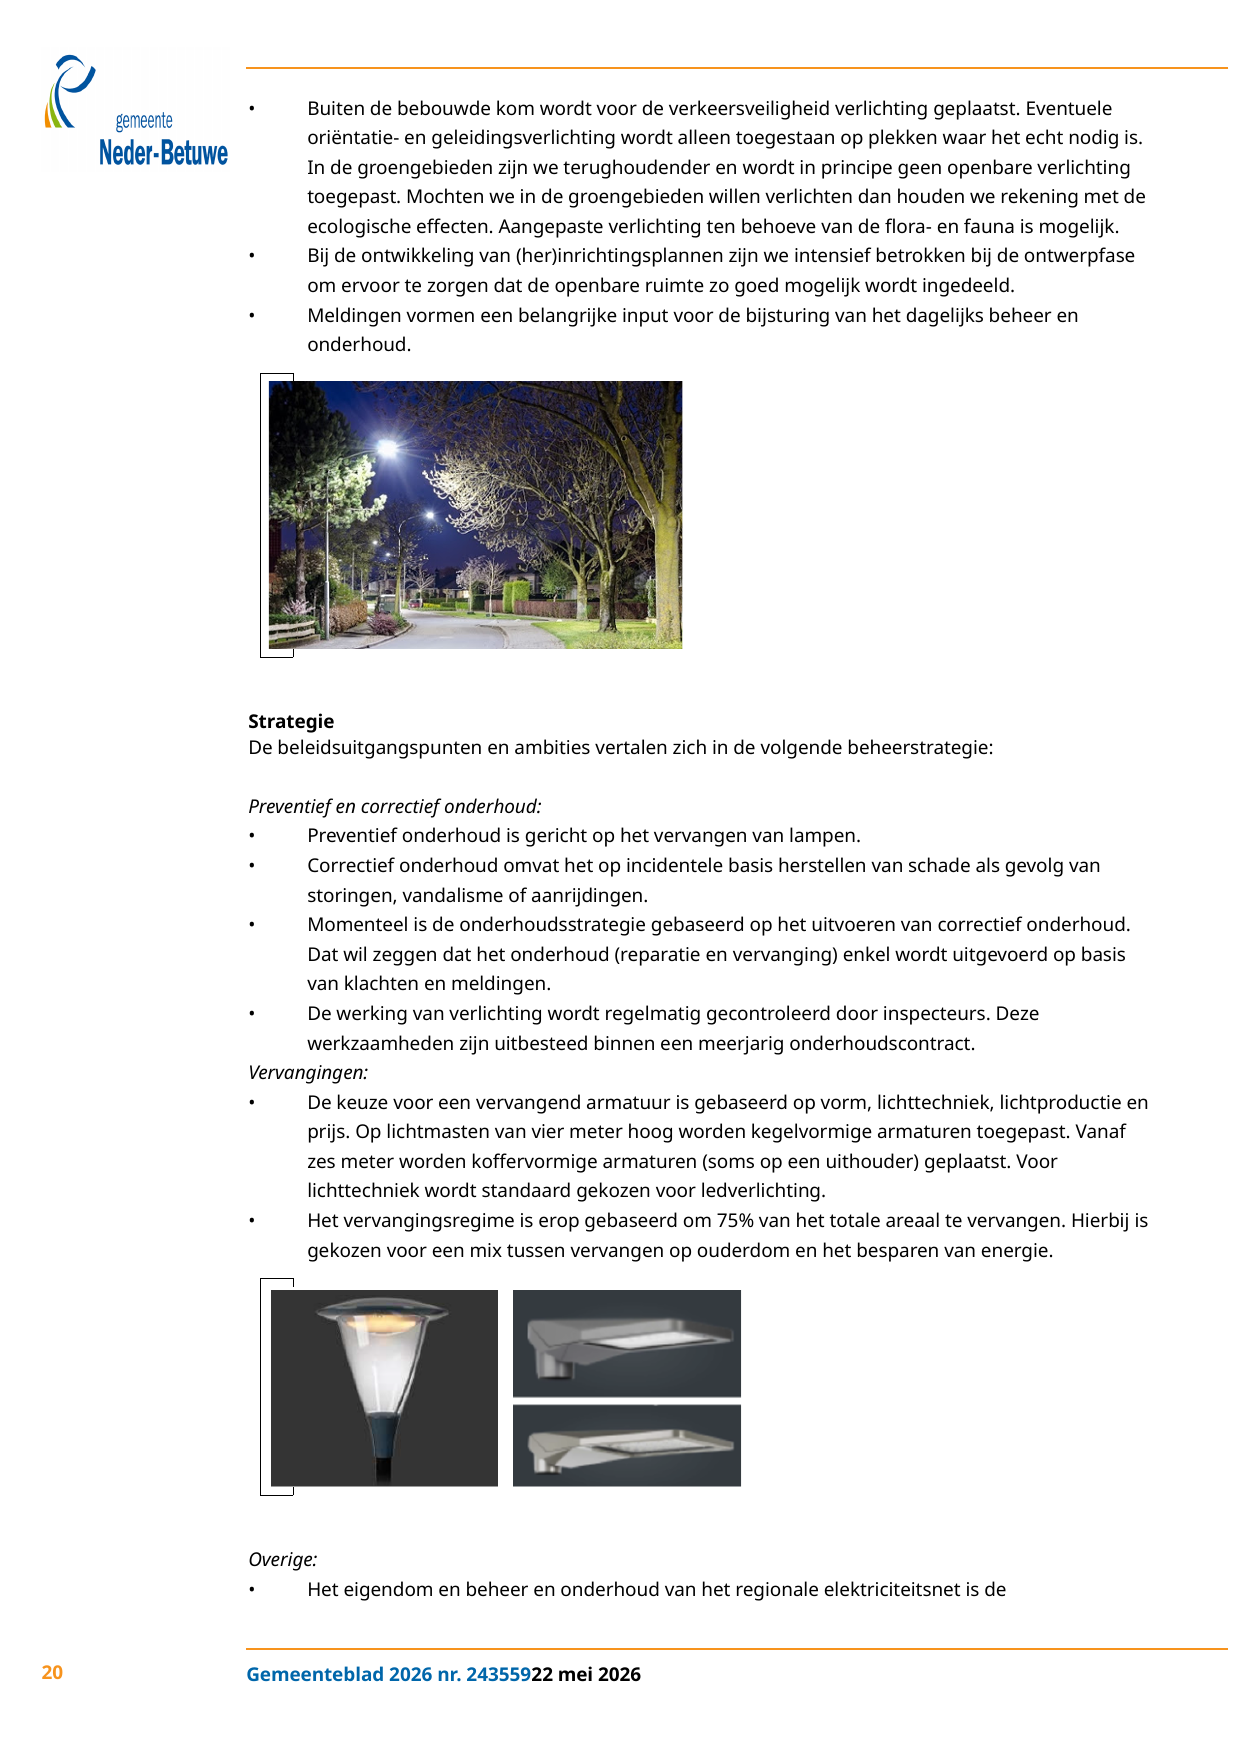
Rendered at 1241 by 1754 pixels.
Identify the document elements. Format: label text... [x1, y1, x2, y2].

text Strategie [248, 708, 1152, 734]
list De keuze voor een vervangend armatuur is gebaseerd op vorm, lichttechniek, lichtproductie en prijs. Op lichtmasten van vier meter hoog worden kegelvormige armaturen toegepast. Vanaf zes meter worden koffervormige armaturen (soms op een uithouder) geplaatst. Voor lichttechniek wordt standaard gekozen voor ledverlichting. [248, 1089, 1152, 1203]
picture [268, 1287, 742, 1487]
picture [41, 47, 231, 172]
list Het vervangingsregime is erop gebaseerd om 75% van het totale areaal te vervangen. Hierbij is gekozen voor een mix tussen vervangen op ouderdom en het besparen van energie. [248, 1207, 1152, 1262]
list Momenteel is de onderhoudsstrategie gebaseerd op het uitvoeren van correctief onderhoud. Dat wil zeggen dat het onderhoud (reparatie en vervanging) enkel wordt uitgevoerd op basis van klachten en meldingen. [248, 911, 1152, 996]
text Preventief en correctief onderhoud: [248, 793, 1152, 819]
list Buiten de bebouwde kom wordt voor de verkeersveiligheid verlichting geplaatst. Eventuele oriëntatie- en geleidingsverlichting wordt alleen toegestaan op plekken waar het echt nodig is. In de groengebieden zijn we terughoudender en wordt in principe geen openbare verlichting toegepast. Mochten we in de groengebieden willen verlichten dan houden we rekening met de ecologische effecten. Aangepaste verlichting ten behoeve van de flora- en fauna is mogelijk. [248, 95, 1152, 239]
text Vervangingen: [248, 1059, 1152, 1085]
list Bij de ontwikkeling van (her)inrichtingsplannen zijn we intensief betrokken bij de ontwerpfase om ervoor te zorgen dat de openbare ruimte zo goed mogelijk wordt ingedeeld. [248, 243, 1152, 298]
list Correctief onderhoud omvat het op incidentele basis herstellen van schade als gevolg van storingen, vandalisme of aanrijdingen. [248, 852, 1152, 907]
list De werking van verlichting wordt regelmatig gecontroleerd door inspecteurs. Deze werkzaamheden zijn uitbesteed binnen een meerjarig onderhoudscontract. [248, 1000, 1152, 1055]
text De beleidsuitgangspunten en ambities vertalen zich in de volgende beheerstrategie: [248, 734, 1152, 759]
picture [268, 381, 683, 649]
list Preventief onderhoud is gericht op het vervangen van lampen. [248, 823, 1152, 848]
text Overige: [248, 1546, 1152, 1572]
list Het eigendom en beheer en onderhoud van het regionale elektriciteitsnet is de [248, 1576, 1152, 1601]
list Meldingen vormen een belangrijke input voor de bijsturing van het dagelijks beheer en onderhoud. [248, 302, 1152, 357]
